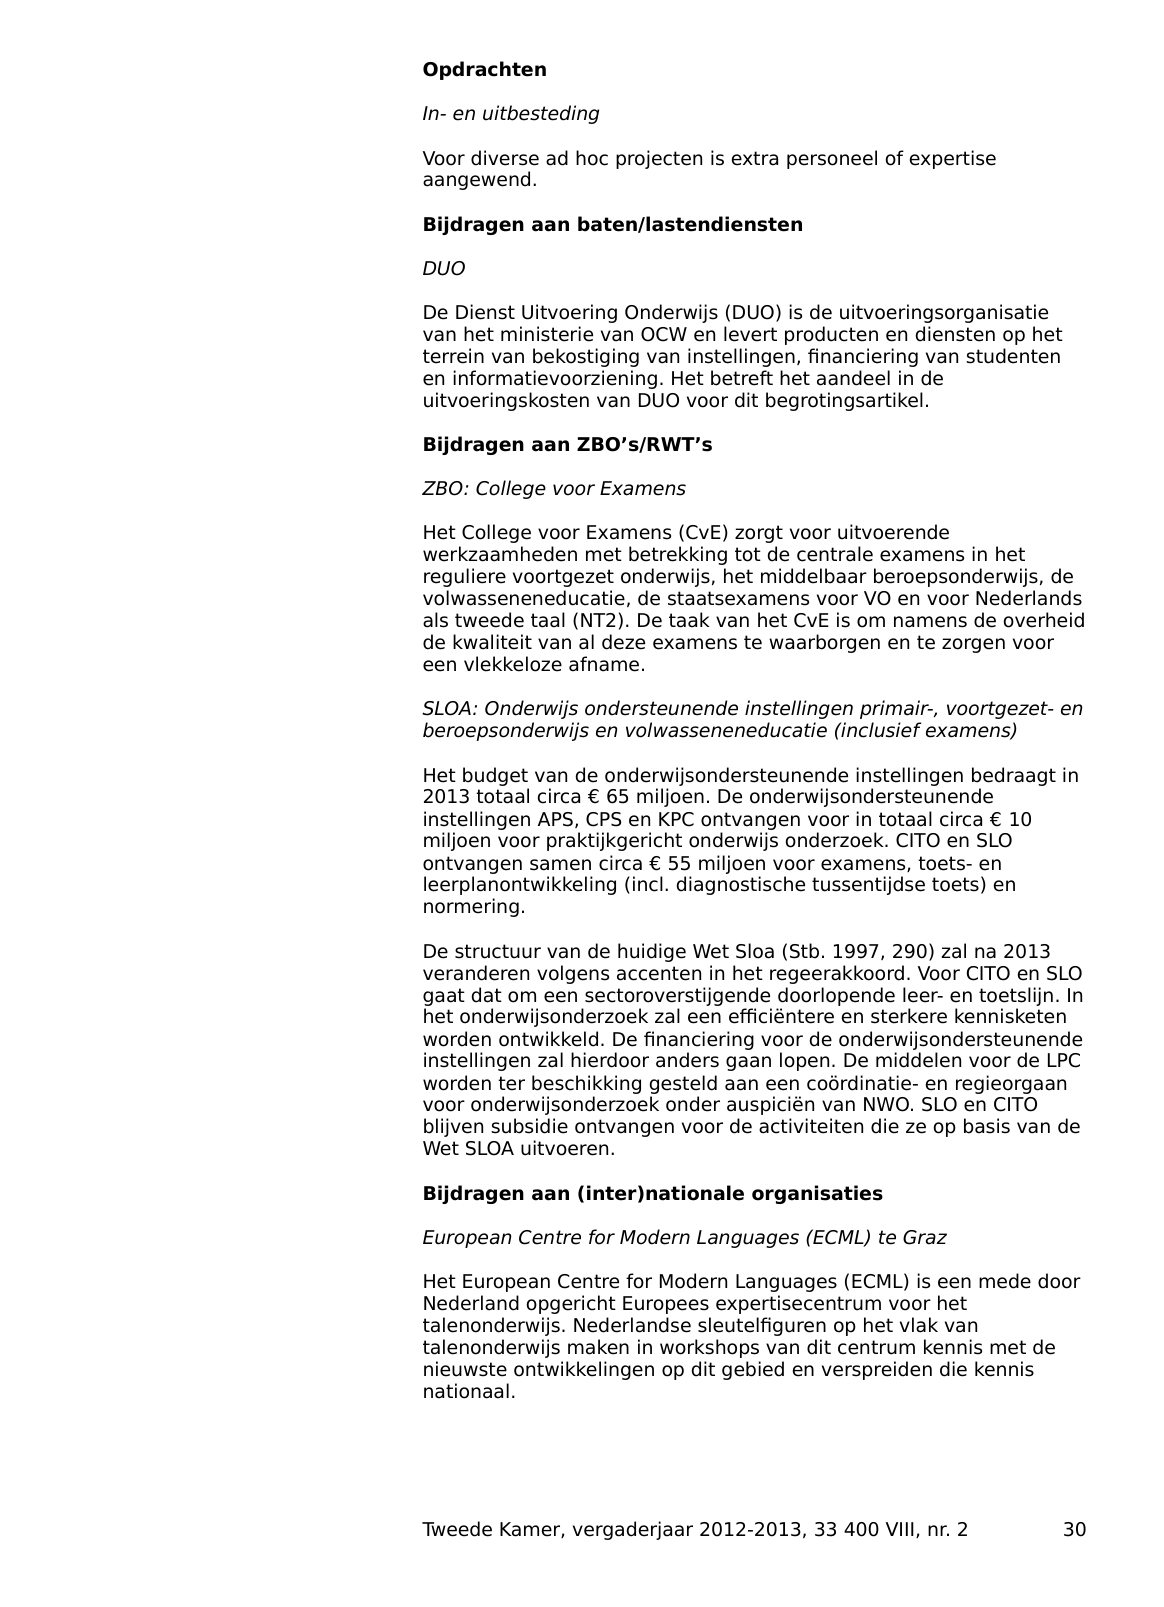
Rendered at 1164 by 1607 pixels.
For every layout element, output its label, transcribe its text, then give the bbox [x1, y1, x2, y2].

text Het European Centre for Modern Languages (ECML) is een mede door Nederland opgericht Europees expertisecentrum voor het talenonderwijs. Nederlandse sleutelfiguren op het vlak van talenonderwijs maken in workshops van dit centrum kennis met de nieuwste ontwikkelingen op dit gebied en verspreiden die kennis nationaal. [422, 1271, 1087, 1403]
text De Dienst Uitvoering Onderwijs (DUO) is de uitvoeringsorganisatie van het ministerie van OCW en levert producten en diensten op het terrein van bekostiging van instellingen, financiering van studenten en informatievoorziening. Het betreft het aandeel in de uitvoeringskosten van DUO voor dit begrotingsartikel. [422, 302, 1087, 412]
text Voor diverse ad hoc projecten is extra personeel of expertise aangewend. [422, 147, 1087, 191]
subtitle ZBO: College voor Examens [422, 478, 1087, 500]
subtitle European Centre for Modern Languages (ECML) te Graz [422, 1227, 1087, 1249]
text De structuur van de huidige Wet Sloa (Stb. 1997, 290) zal na 2013 veranderen volgens accenten in het regeerakkoord. Voor CITO en SLO gaat dat om een sectoroverstijgende doorlopende leer- en toetslijn. In het onderwijsonderzoek zal een efficiëntere en sterkere kennisketen worden ontwikkeld. De financiering voor de onderwijsondersteunende instellingen zal hierdoor anders gaan lopen. De middelen voor de LPC worden ter beschikking gesteld aan een coördinatie- en regieorgaan voor onderwijsonderzoek onder auspiciën van NWO. SLO en CITO blijven subsidie ontvangen voor de activiteiten die ze op basis van de Wet SLOA uitvoeren. [422, 941, 1087, 1160]
text Het College voor Examens (CvE) zorgt voor uitvoerende werkzaamheden met betrekking tot de centrale examens in het reguliere voortgezet onderwijs, het middelbaar beroepsonderwijs, de volwasseneneducatie, de staatsexamens voor VO en voor Nederlands als tweede taal (NT2). De taak van het CvE is om namens de overheid de kwaliteit van al deze examens te waarborgen en te zorgen voor een vlekkeloze afname. [422, 522, 1087, 676]
subtitle SLOA: Onderwijs ondersteunende instellingen primair-, voortgezet- en beroepsonderwijs en volwasseneneducatie (inclusief examens) [422, 698, 1087, 742]
subtitle In- en uitbesteding [422, 103, 1087, 125]
subtitle DUO [422, 258, 1087, 280]
text Het budget van de onderwijsondersteunende instellingen bedraagt in 2013 totaal circa € 65 miljoen. De onderwijsondersteunende instellingen APS, CPS en KPC ontvangen voor in totaal circa € 10 miljoen voor praktijkgericht onderwijs onderzoek. CITO en SLO ontvangen samen circa € 55 miljoen voor examens, toets- en leerplanontwikkeling (incl. diagnostische tussentijdse toets) en normering. [422, 764, 1087, 918]
subtitle Opdrachten [422, 59, 1087, 81]
subtitle Bijdragen aan (inter)nationale organisaties [422, 1182, 1087, 1204]
subtitle Bijdragen aan ZBO’s/RWT’s [422, 434, 1087, 456]
subtitle Bijdragen aan baten/lastendiensten [422, 213, 1087, 236]
